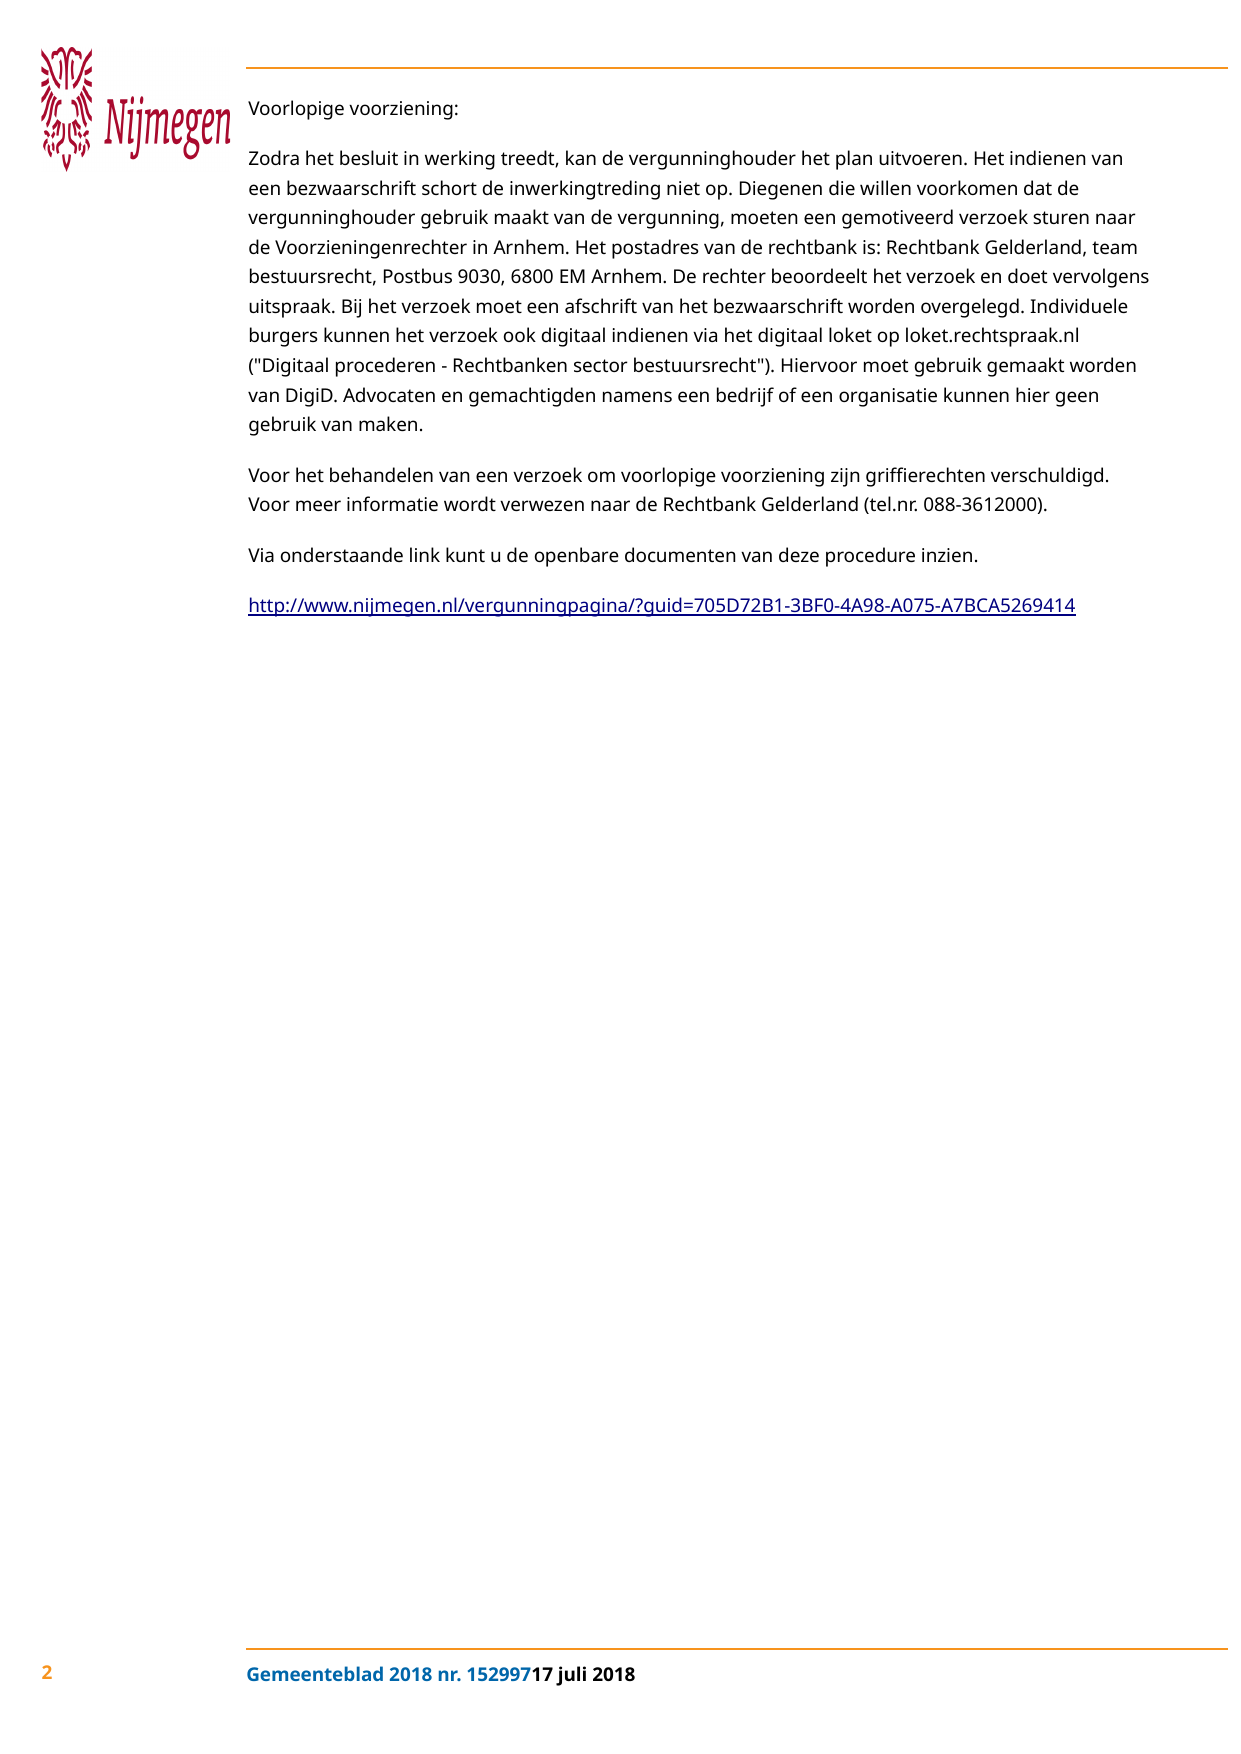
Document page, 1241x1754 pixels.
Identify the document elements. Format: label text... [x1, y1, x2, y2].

text Voor het behandelen van een verzoek om voorlopige voorziening zijn griffierechten verschuldigd. Voor meer informatie wordt verwezen naar de Rechtbank Gelderland (tel.nr. 088-3612000). [248, 462, 1152, 517]
text Via onderstaande link kunt u de openbare documenten van deze procedure inzien. [248, 542, 1152, 568]
text http://www.nijmegen.nl/vergunningpagina/?guid=705D72B1-3BF0-4A98-A075-A7BCA5269414 [248, 592, 1152, 618]
text Voorlopige voorziening: [248, 95, 1152, 121]
picture [41, 47, 231, 172]
text Zodra het besluit in werking treedt, kan de vergunninghouder het plan uitvoeren. Het indienen van een bezwaarschrift schort de inwerkingtreding niet op. Diegenen die willen voorkomen dat de vergunninghouder gebruik maakt van de vergunning, moeten een gemotiveerd verzoek sturen naar de Voorzieningenrechter in Arnhem. Het postadres van de rechtbank is: Rechtbank Gelderland, team bestuursrecht, Postbus 9030, 6800 EM Arnhem. De rechter beoordeelt het verzoek en doet vervolgens uitspraak. Bij het verzoek moet een afschrift van het bezwaarschrift worden overgelegd. Individuele burgers kunnen het verzoek ook digitaal indienen via het digitaal loket op loket.rechtspraak.nl ("Digitaal procederen - Rechtbanken sector bestuursrecht"). Hiervoor moet gebruik gemaakt worden van DigiD. Advocaten en gemachtigden namens een bedrijf of een organisatie kunnen hier geen gebruik van maken. [248, 145, 1152, 437]
